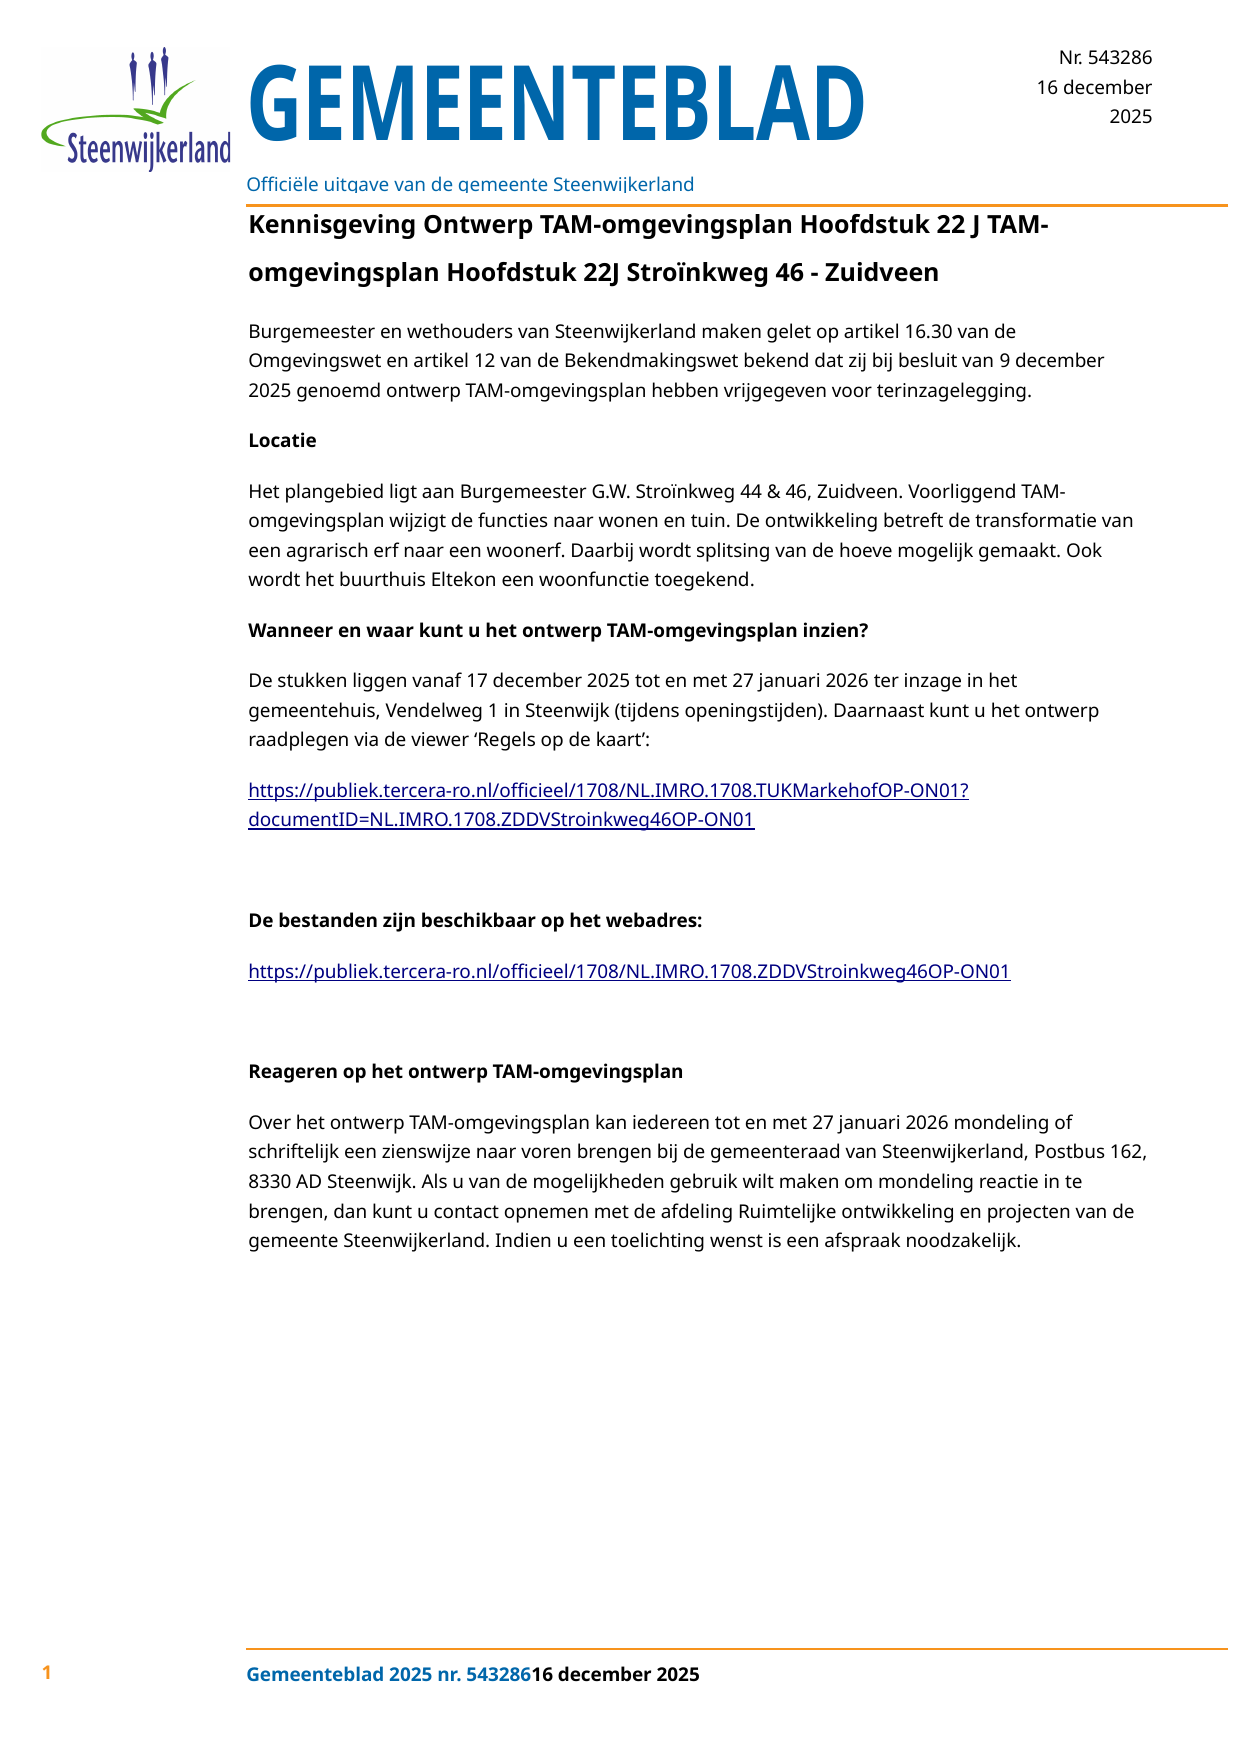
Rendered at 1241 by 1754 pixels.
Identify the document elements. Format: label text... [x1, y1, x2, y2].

text Reageren op het ontwerp TAM-omgevingsplan [248, 1059, 1152, 1084]
text De bestanden zijn beschikbaar op het webadres: [248, 907, 1152, 933]
text Het plangebied ligt aan ​Burgemeester G.W. Stroïnkweg 44 & 46, Zuidveen. ​​Voorliggend TAM-omgevingsplan wijzigt de functies naar wonen en tuin. De ontwikkeling betreft de transformatie van een agrarisch erf naar een woonerf. Daarbij wordt splitsing van de hoeve mogelijk gemaakt. Ook wordt het buurthuis Eltekon een woonfunctie toegekend​. [248, 478, 1152, 592]
text Wanneer en waar kunt u het ontwerp TAM-omgevingsplan inzien? [248, 617, 1152, 643]
text De stukken liggen vanaf ​17 december 2025​ tot en met ​27 januari 2026​ ter inzage in het gemeentehuis, ​Vendelweg 1​ in ​Steenwijk​ (tijdens openingstijden). Daarnaast kunt u het ontwerp raadplegen via de viewer ‘Regels op de kaart’: [248, 667, 1152, 752]
text Over het ontwerp TAM-omgevingsplan kan iedereen tot en met ​27 januari 2026​ mondeling of schriftelijk een zienswijze naar voren brengen bij de gemeenteraad van Steenwijkerland, ​Postbus 162​, ​8330 AD​ ​Steenwijk​. Als u van de mogelijkheden gebruik wilt maken om mondeling reactie in te brengen, dan kunt u contact opnemen met de afdeling Ruimtelijke ontwikkeling en projecten van de gemeente Steenwijkerland. Indien u een toelichting wenst is een afspraak noodzakelijk. [248, 1109, 1152, 1253]
text ​​https://publiek.tercera-ro.nl/officieel/1708/NL.IMRO.1708.TUKMarkehofOP-ON01?documentID=NL.IMRO.1708.ZDDVStroinkweg46OP-ON01 [248, 777, 1152, 832]
text ​​ [248, 857, 1152, 883]
picture [41, 47, 231, 172]
text ​​ [248, 1008, 1152, 1034]
text Locatie [248, 427, 1152, 453]
text Kennisgeving Ontwerp TAM-omgevingsplan Hoofdstuk 22 ​J​ ​TAM-omgevingsplan Hoofdstuk 22J Stroïnkweg 46 - Zuidveen​ [248, 207, 1152, 288]
text Burgemeester en wethouders van Steenwijkerland maken gelet op artikel 16.30 van de Omgevingswet en artikel 12 van de Bekendmakingswet bekend dat zij bij besluit van ​9 december 2025​ genoemd ontwerp TAM-omgevingsplan hebben vrijgegeven voor terinzagelegging. [248, 318, 1152, 403]
text ​​https://publiek.tercera-ro.nl/officieel/1708/NL.IMRO.1708.ZDDVStroinkweg46OP-ON01 [248, 958, 1152, 984]
